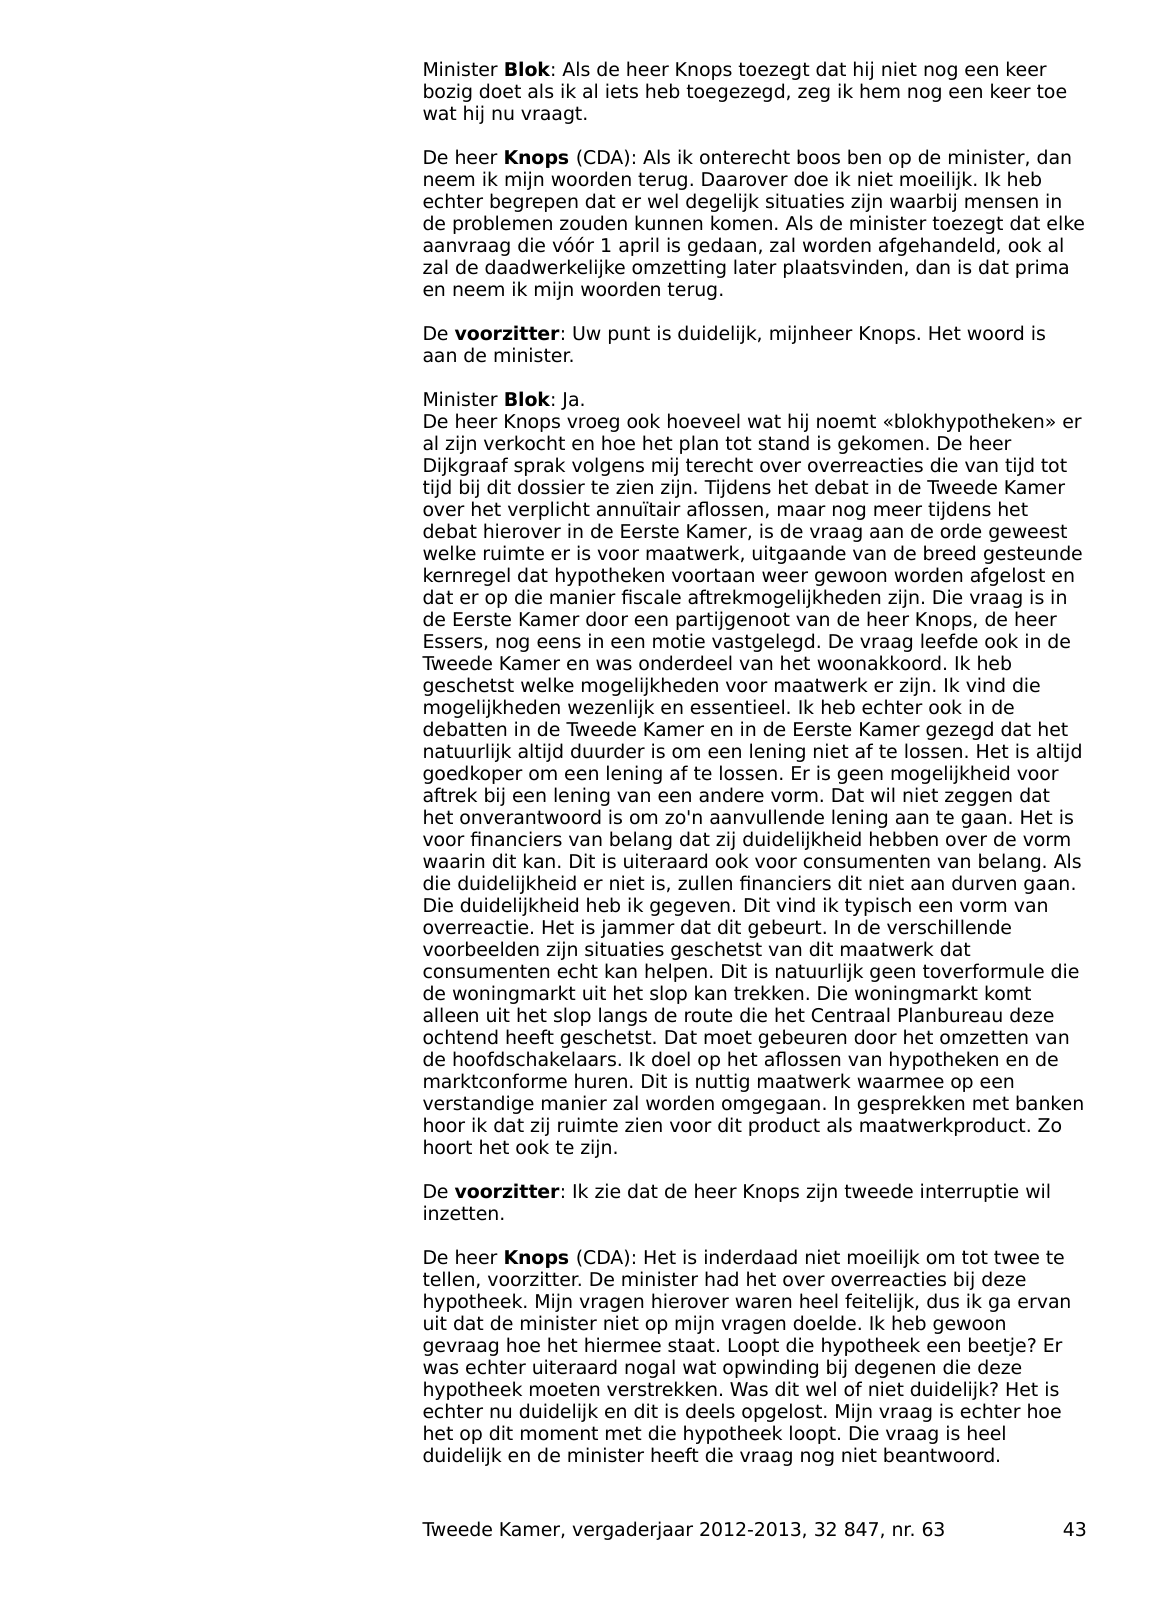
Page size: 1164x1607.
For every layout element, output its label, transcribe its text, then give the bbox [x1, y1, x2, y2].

text De heer Knops (CDA): Als ik onterecht boos ben op de minister, dan neem ik mijn woorden terug. Daarover doe ik niet moeilijk. Ik heb echter begrepen dat er wel degelijk situaties zijn waarbij mensen in de problemen zouden kunnen komen. Als de minister toezegt dat elke aanvraag die vóór 1 april is gedaan, zal worden afgehandeld, ook al zal de daadwerkelijke omzetting later plaatsvinden, dan is dat prima en neem ik mijn woorden terug. [422, 147, 1087, 301]
text Minister Blok: Ja. [422, 389, 1087, 411]
text Minister Blok: Als de heer Knops toezegt dat hij niet nog een keer bozig doet als ik al iets heb toegezegd, zeg ik hem nog een keer toe wat hij nu vraagt. [422, 59, 1087, 125]
text De heer Knops vroeg ook hoeveel wat hij noemt «blokhypotheken» er al zijn verkocht en hoe het plan tot stand is gekomen. De heer Dijkgraaf sprak volgens mij terecht over overreacties die van tijd tot tijd bij dit dossier te zien zijn. Tijdens het debat in de Tweede Kamer over het verplicht annuïtair aflossen, maar nog meer tijdens het debat hierover in de Eerste Kamer, is de vraag aan de orde geweest welke ruimte er is voor maatwerk, uitgaande van de breed gesteunde kernregel dat hypotheken voortaan weer gewoon worden afgelost en dat er op die manier fiscale aftrekmogelijkheden zijn. Die vraag is in de Eerste Kamer door een partijgenoot van de heer Knops, de heer Essers, nog eens in een motie vastgelegd. De vraag leefde ook in de Tweede Kamer en was onderdeel van het woonakkoord. Ik heb geschetst welke mogelijkheden voor maatwerk er zijn. Ik vind die mogelijkheden wezenlijk en essentieel. Ik heb echter ook in de debatten in de Tweede Kamer en in de Eerste Kamer gezegd dat het natuurlijk altijd duurder is om een lening niet af te lossen. Het is altijd goedkoper om een lening af te lossen. Er is geen mogelijkheid voor aftrek bij een lening van een andere vorm. Dat wil niet zeggen dat het onverantwoord is om zo'n aanvullende lening aan te gaan. Het is voor financiers van belang dat zij duidelijkheid hebben over de vorm waarin dit kan. Dit is uiteraard ook voor consumenten van belang. Als die duidelijkheid er niet is, zullen financiers dit niet aan durven gaan. Die duidelijkheid heb ik gegeven. Dit vind ik typisch een vorm van overreactie. Het is jammer dat dit gebeurt. In de verschillende voorbeelden zijn situaties geschetst van dit maatwerk dat consumenten echt kan helpen. Dit is natuurlijk geen toverformule die de woningmarkt uit het slop kan trekken. Die woningmarkt komt alleen uit het slop langs de route die het Centraal Planbureau deze ochtend heeft geschetst. Dat moet gebeuren door het omzetten van de hoofdschakelaars. Ik doel op het aflossen van hypotheken en de marktconforme huren. Dit is nuttig maatwerk waarmee op een verstandige manier zal worden omgegaan. In gesprekken met banken hoor ik dat zij ruimte zien voor dit product als maatwerkproduct. Zo hoort het ook te zijn. [422, 411, 1087, 1159]
text De voorzitter: Uw punt is duidelijk, mijnheer Knops. Het woord is aan de minister. [422, 323, 1087, 367]
text De heer Knops (CDA): Het is inderdaad niet moeilijk om tot twee te tellen, voorzitter. De minister had het over overreacties bij deze hypotheek. Mijn vragen hierover waren heel feitelijk, dus ik ga ervan uit dat de minister niet op mijn vragen doelde. Ik heb gewoon gevraag hoe het hiermee staat. Loopt die hypotheek een beetje? Er was echter uiteraard nogal wat opwinding bij degenen die deze hypotheek moeten verstrekken. Was dit wel of niet duidelijk? Het is echter nu duidelijk en dit is deels opgelost. Mijn vraag is echter hoe het op dit moment met die hypotheek loopt. Die vraag is heel duidelijk en de minister heeft die vraag nog niet beantwoord. [422, 1247, 1087, 1467]
text De voorzitter: Ik zie dat de heer Knops zijn tweede interruptie wil inzetten. [422, 1181, 1087, 1225]
